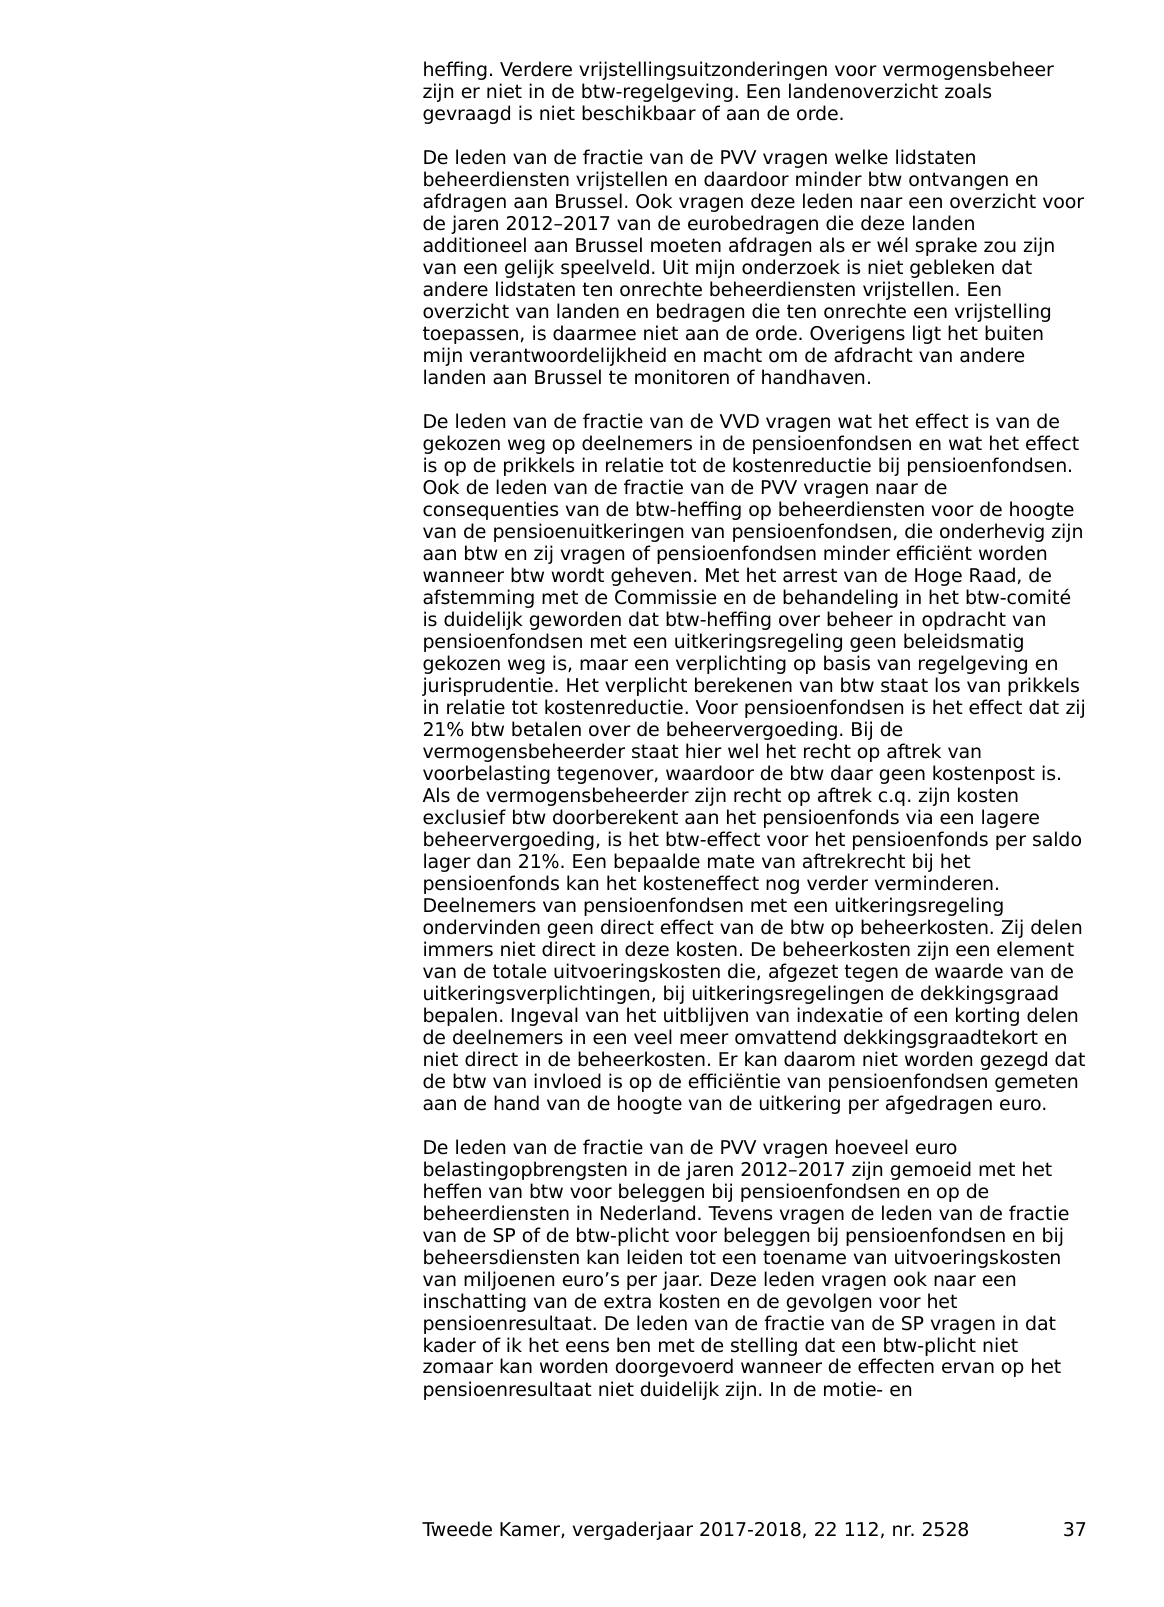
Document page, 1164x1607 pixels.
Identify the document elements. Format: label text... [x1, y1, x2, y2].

text heffing. Verdere vrijstellingsuitzonderingen voor vermogensbeheer zijn er niet in de btw-regelgeving. Een landenoverzicht zoals gevraagd is niet beschikbaar of aan de orde. [422, 59, 1087, 125]
text De leden van de fractie van de PVV vragen hoeveel euro belastingopbrengsten in de jaren 2012–2017 zijn gemoeid met het heffen van btw voor beleggen bij pensioenfondsen en op de beheerdiensten in Nederland. Tevens vragen de leden van de fractie van de SP of de btw-plicht voor beleggen bij pensioenfondsen en bij beheersdiensten kan leiden tot een toename van uitvoeringskosten van miljoenen euro’s per jaar. Deze leden vragen ook naar een inschatting van de extra kosten en de gevolgen voor het pensioenresultaat. De leden van de fractie van de SP vragen in dat kader of ik het eens ben met de stelling dat een btw-plicht niet zomaar kan worden doorgevoerd wanneer de effecten ervan op het pensioenresultaat niet duidelijk zijn. In de motie- en [422, 1137, 1087, 1400]
text De leden van de fractie van de VVD vragen wat het effect is van de gekozen weg op deelnemers in de pensioenfondsen en wat het effect is op de prikkels in relatie tot de kostenreductie bij pensioenfondsen. Ook de leden van de fractie van de PVV vragen naar de consequenties van de btw-heffing op beheerdiensten voor de hoogte van de pensioenuitkeringen van pensioenfondsen, die onderhevig zijn aan btw en zij vragen of pensioenfondsen minder efficiënt worden wanneer btw wordt geheven. Met het arrest van de Hoge Raad, de afstemming met de Commissie en de behandeling in het btw-comité is duidelijk geworden dat btw-heffing over beheer in opdracht van pensioenfondsen met een uitkeringsregeling geen beleidsmatig gekozen weg is, maar een verplichting op basis van regelgeving en jurisprudentie. Het verplicht berekenen van btw staat los van prikkels in relatie tot kostenreductie. Voor pensioenfondsen is het effect dat zij 21% btw betalen over de beheervergoeding. Bij de vermogensbeheerder staat hier wel het recht op aftrek van voorbelasting tegenover, waardoor de btw daar geen kostenpost is. Als de vermogensbeheerder zijn recht op aftrek c.q. zijn kosten exclusief btw doorberekent aan het pensioenfonds via een lagere beheervergoeding, is het btw-effect voor het pensioenfonds per saldo lager dan 21%. Een bepaalde mate van aftrekrecht bij het pensioenfonds kan het kosteneffect nog verder verminderen. Deelnemers van pensioenfondsen met een uitkeringsregeling ondervinden geen direct effect van de btw op beheerkosten. Zij delen immers niet direct in deze kosten. De beheerkosten zijn een element van de totale uitvoeringskosten die, afgezet tegen de waarde van de uitkeringsverplichtingen, bij uitkeringsregelingen de dekkingsgraad bepalen. Ingeval van het uitblijven van indexatie of een korting delen de deelnemers in een veel meer omvattend dekkingsgraadtekort en niet direct in de beheerkosten. Er kan daarom niet worden gezegd dat de btw van invloed is op de efficiëntie van pensioenfondsen gemeten aan de hand van de hoogte van de uitkering per afgedragen euro. [422, 411, 1087, 1114]
text De leden van de fractie van de PVV vragen welke lidstaten beheerdiensten vrijstellen en daardoor minder btw ontvangen en afdragen aan Brussel. Ook vragen deze leden naar een overzicht voor de jaren 2012–2017 van de eurobedragen die deze landen additioneel aan Brussel moeten afdragen als er wél sprake zou zijn van een gelijk speelveld. Uit mijn onderzoek is niet gebleken dat andere lidstaten ten onrechte beheerdiensten vrijstellen. Een overzicht van landen en bedragen die ten onrechte een vrijstelling toepassen, is daarmee niet aan de orde. Overigens ligt het buiten mijn verantwoordelijkheid en macht om de afdracht van andere landen aan Brussel te monitoren of handhaven. [422, 147, 1087, 389]
